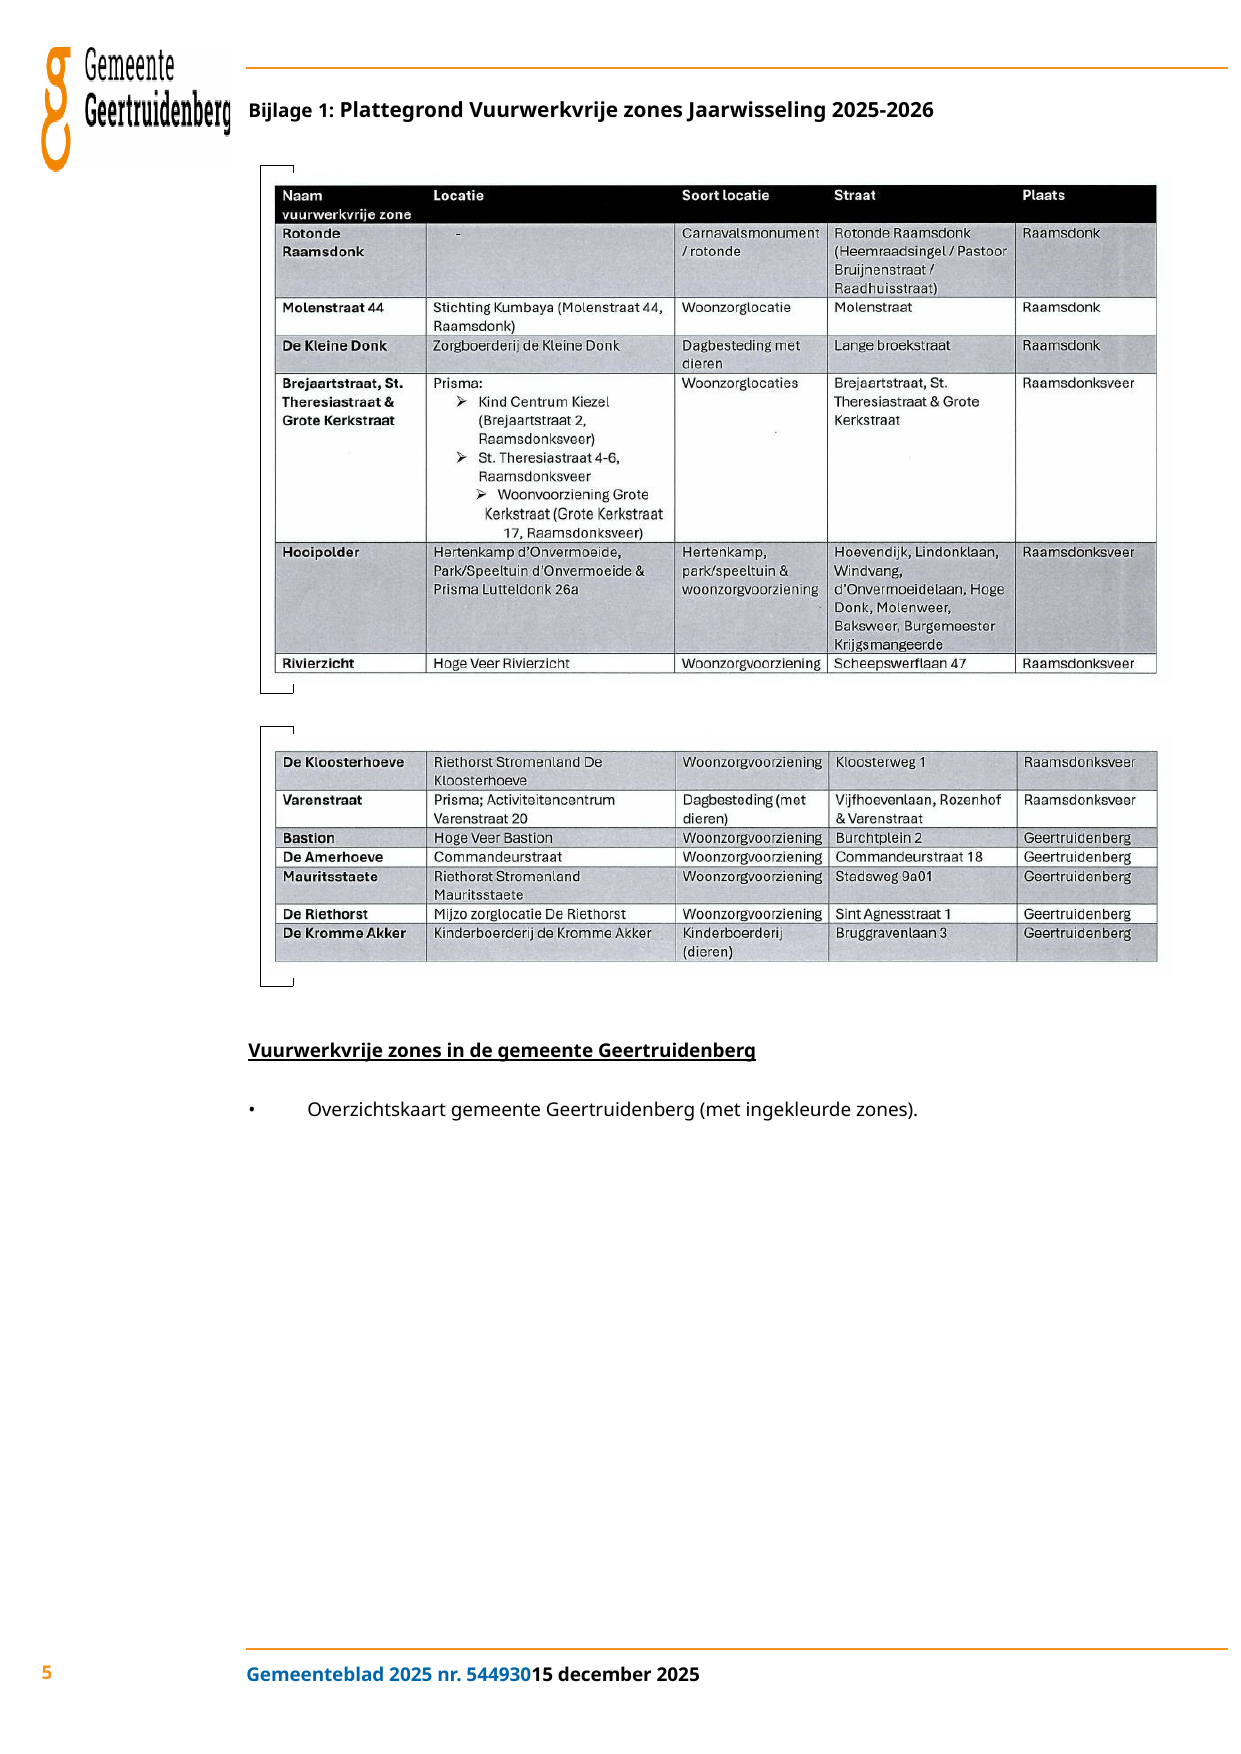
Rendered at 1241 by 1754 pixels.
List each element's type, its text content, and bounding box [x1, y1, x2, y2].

text Bijlage 1: Plattegrond Vuurwerkvrije zones Jaarwisseling 2025-2026 [248, 95, 1152, 123]
list Overzichtskaart gemeente Geertruidenberg (met ingekleurde zones). [248, 1096, 1152, 1122]
text Vuurwerkvrije zones in de gemeente Geertruidenberg [248, 1037, 1152, 1063]
picture [41, 47, 231, 172]
picture [268, 173, 1173, 684]
picture [268, 734, 1173, 978]
